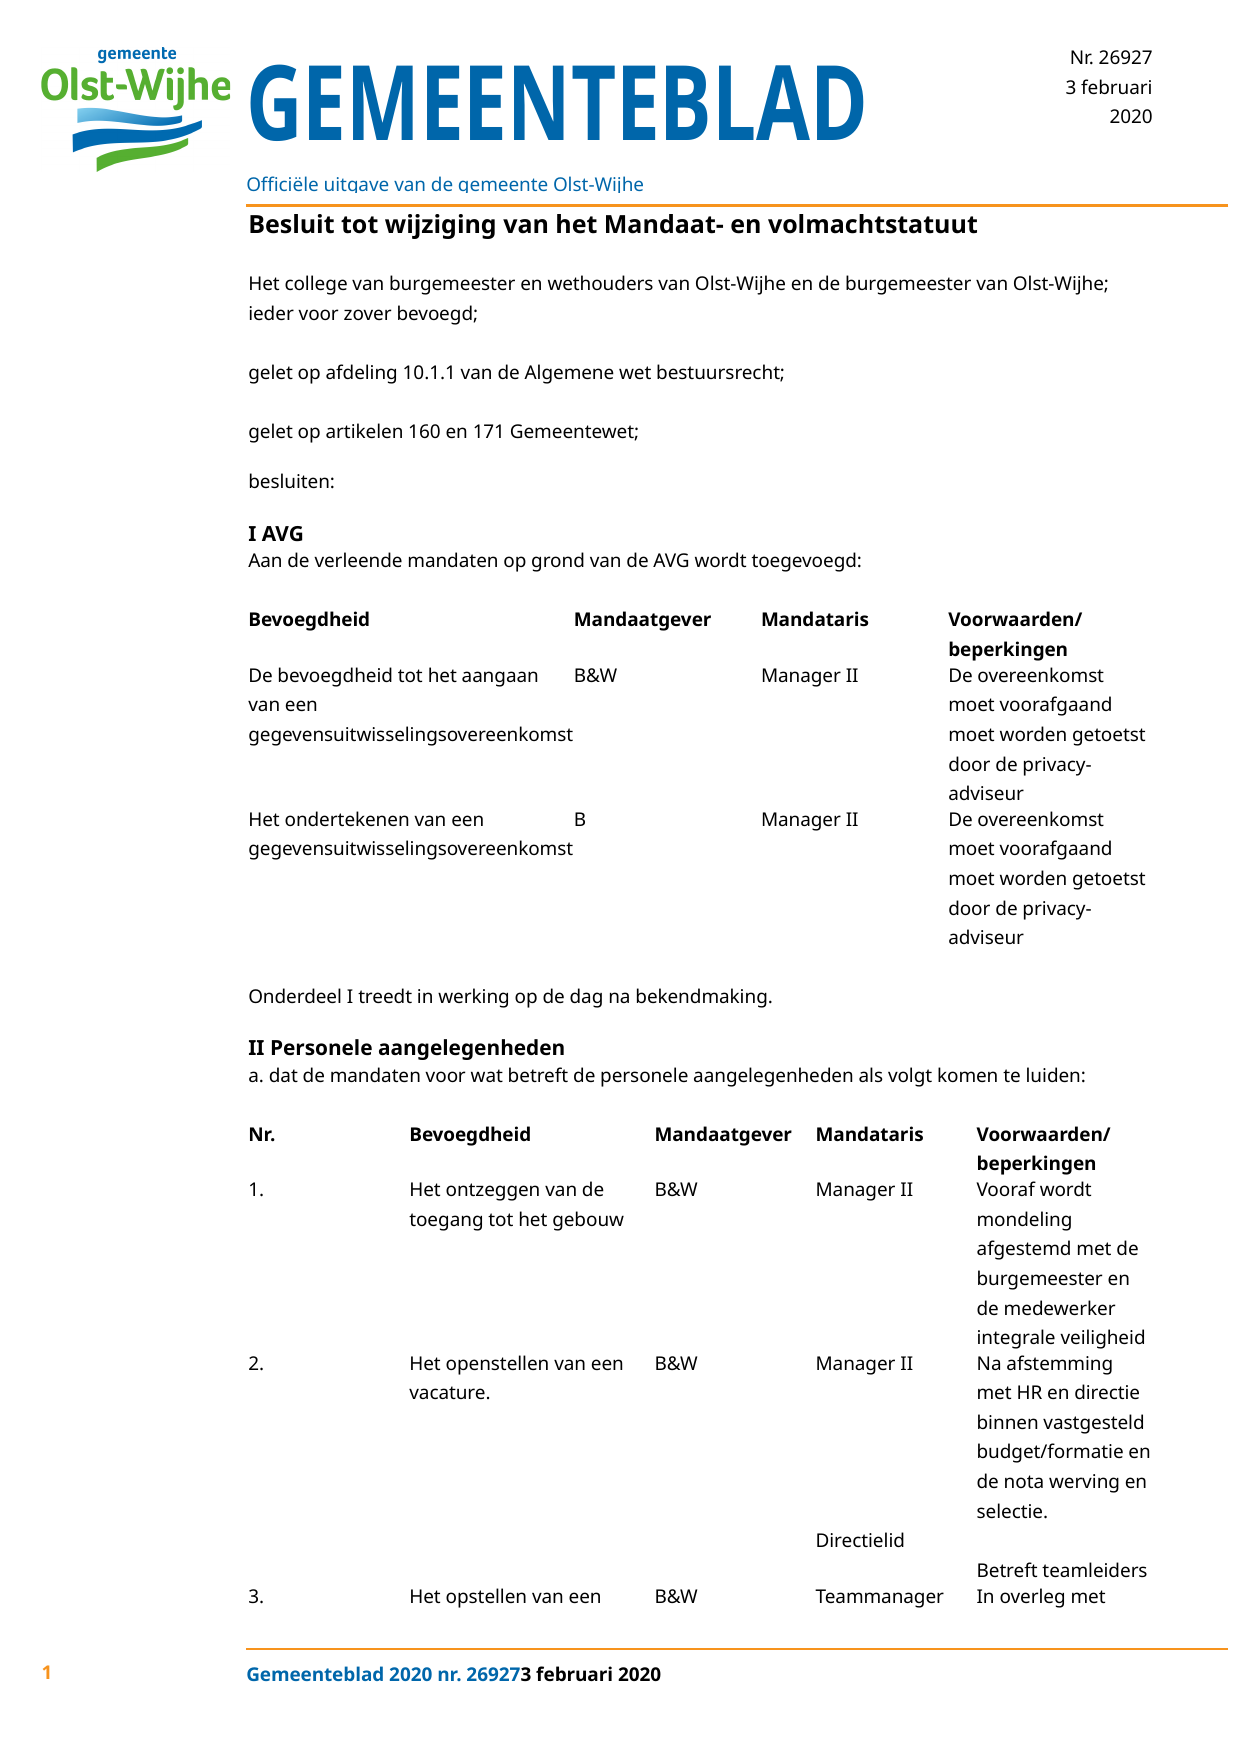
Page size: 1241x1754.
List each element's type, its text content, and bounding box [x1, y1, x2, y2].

table_cell Manager II [815, 1176, 976, 1350]
table_cell De overeenkomst moet voorafgaand moet worden getoetst door de privacy-adviseur [948, 662, 1152, 806]
table_header Mandataris [815, 1121, 976, 1176]
table_cell De overeenkomst moet voorafgaand moet worden getoetst door de privacy-adviseur [948, 806, 1152, 950]
text Onderdeel I treedt in werking op de dag na bekendmaking. [248, 983, 1152, 1009]
table_cell Het openstellen van een vacature. [409, 1350, 654, 1583]
table_cell Manager II [761, 662, 948, 806]
table_cell De bevoegdheid tot het aangaan van een gegevensuitwisselingsovereenkomst [248, 662, 574, 806]
text gelet op artikelen 160 en 171 Gemeentewet; [248, 418, 1152, 444]
table_cell In overleg met [976, 1583, 1152, 1608]
table_header Bevoegdheid [248, 607, 574, 662]
text II Personele aangelegenheden [248, 1033, 1152, 1062]
text gelet op afdeling 10.1.1 van de Algemene wet bestuursrecht; [248, 359, 1152, 385]
table_cell Vooraf wordt mondeling afgestemd met de burgemeester en de medewerker integrale veiligheid [976, 1176, 1152, 1350]
table_cell B&W [654, 1583, 815, 1608]
table_cell B&W [654, 1176, 815, 1350]
table_cell B&W [574, 662, 761, 806]
table_cell Manager II [761, 806, 948, 950]
table_header Voorwaarden/beperkingen [976, 1121, 1152, 1176]
table_header Nr. [248, 1121, 409, 1176]
text Het college van burgemeester en wethouders van Olst-Wijhe en de burgemeester van Olst-Wijhe; ieder voor zover bevoegd; [248, 270, 1152, 326]
table_header Mandataris [761, 607, 948, 662]
table_cell Teammanager [815, 1583, 976, 1608]
text a. dat de mandaten voor wat betreft de personele aangelegenheden als volgt komen te luiden: [248, 1062, 1152, 1087]
table_cell Het ontzeggen van de toegang tot het gebouw [409, 1176, 654, 1350]
table_header Voorwaarden/beperkingen [948, 607, 1152, 662]
table_cell B&W [654, 1350, 815, 1583]
table_cell 1. [248, 1176, 409, 1350]
table_header Mandaatgever [654, 1121, 815, 1176]
table_cell 3. [248, 1583, 409, 1608]
text I AVG [248, 519, 1152, 547]
table_cell Manager II Directielid [815, 1350, 976, 1583]
table_cell Het ondertekenen van een gegevensuitwisselingsovereenkomst [248, 806, 574, 950]
table_cell B [574, 806, 761, 950]
text Besluit tot wijziging van het Mandaat- en volmachtstatuut [248, 207, 1152, 241]
table_cell Na afstemming met HR en directie binnen vastgesteld budget/formatie en de nota werving en selectie. Betreft teamleiders [976, 1350, 1152, 1583]
table_cell Het opstellen van een [409, 1583, 654, 1608]
picture [41, 47, 231, 172]
table_header Mandaatgever [574, 607, 761, 662]
table_cell 2. [248, 1350, 409, 1583]
text Aan de verleende mandaten op grond van de AVG wordt toegevoegd: [248, 547, 1152, 573]
text besluiten: [248, 468, 1152, 494]
table_header Bevoegdheid [409, 1121, 654, 1176]
